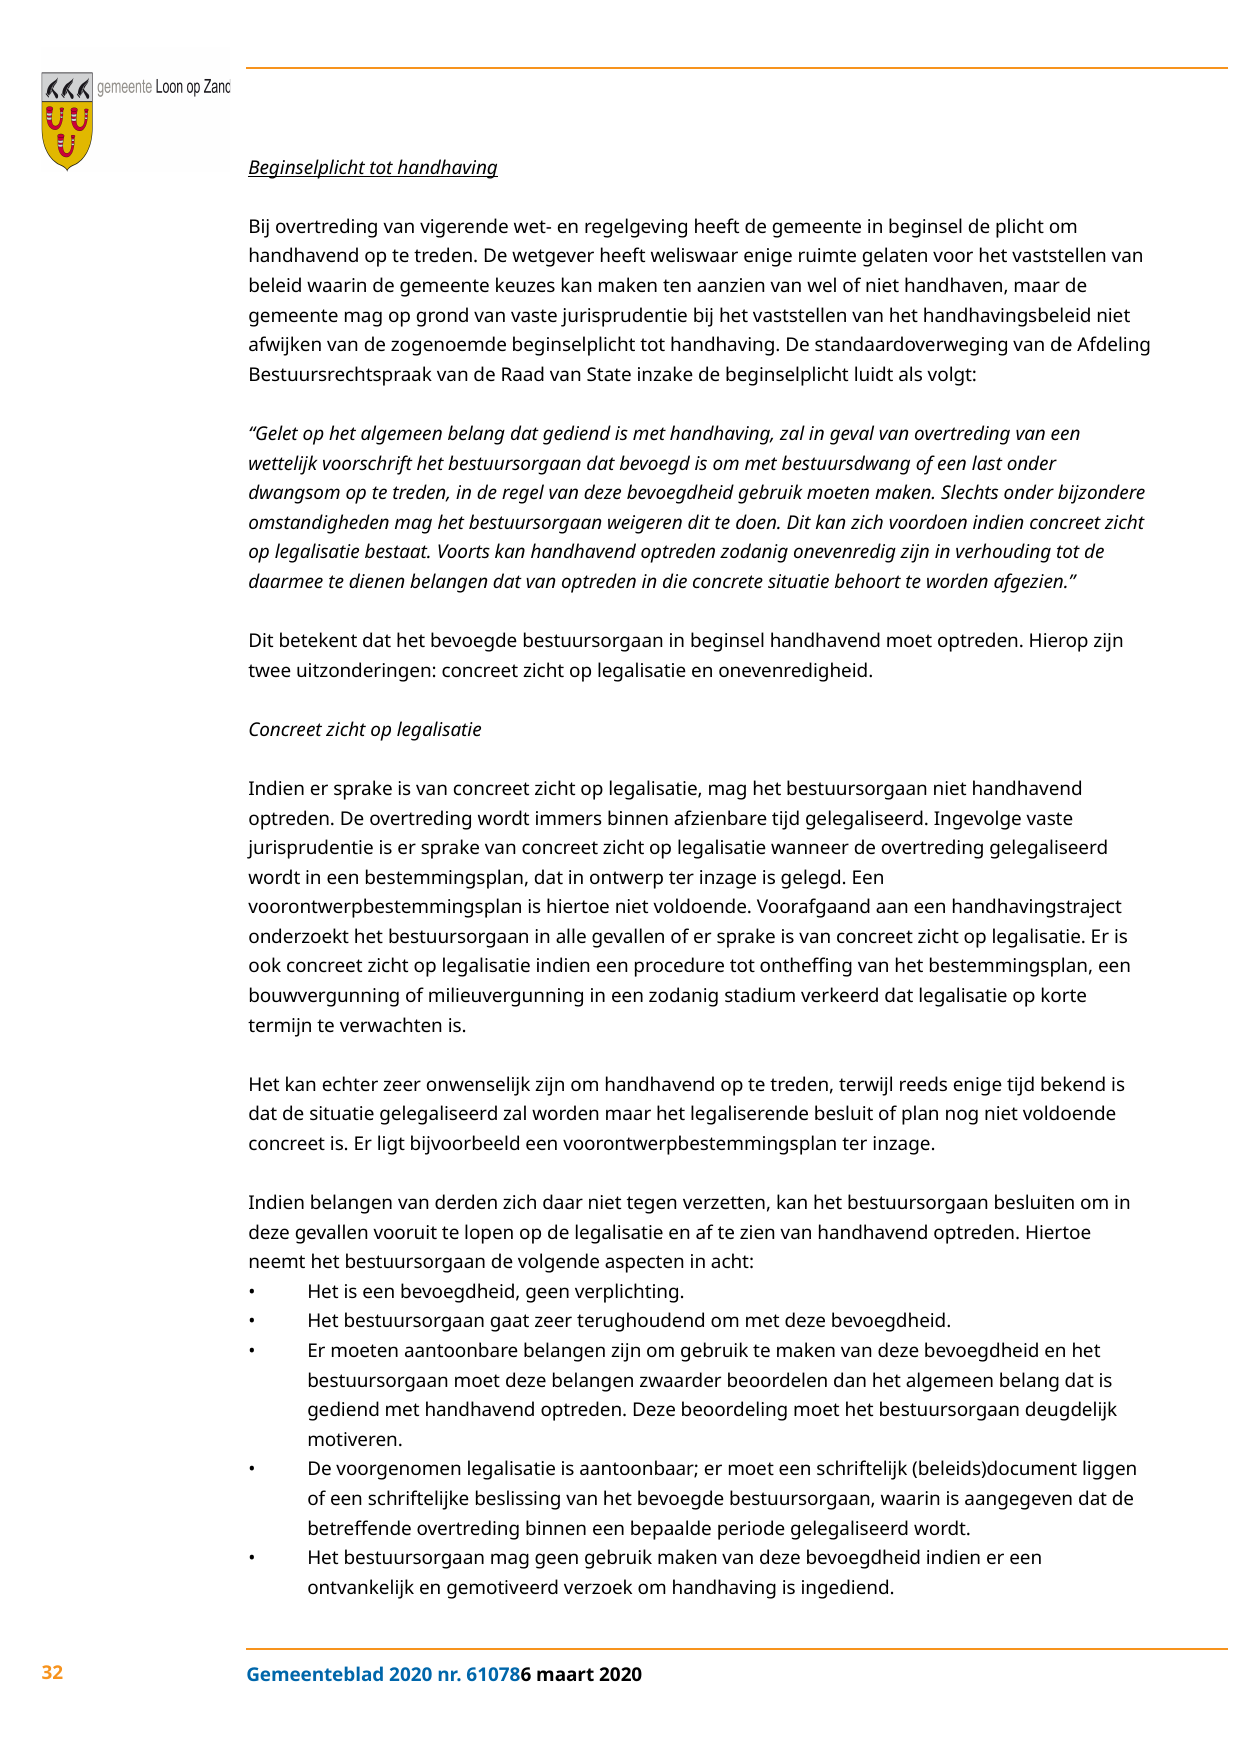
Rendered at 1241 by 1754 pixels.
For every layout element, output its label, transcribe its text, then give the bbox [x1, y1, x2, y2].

text Concreet zicht op legalisatie [248, 716, 1152, 742]
list De voorgenomen legalisatie is aantoonbaar; er moet een schriftelijk (beleids)document liggen of een schriftelijke beslissing van het bevoegde bestuursorgaan, waarin is aangegeven dat de betreffende overtreding binnen een bepaalde periode gelegaliseerd wordt. [248, 1456, 1152, 1541]
text Beginselplicht tot handhaving [248, 154, 1152, 180]
text “Gelet op het algemeen belang dat gediend is met handhaving, zal in geval van overtreding van een wettelijk voorschrift het bestuursorgaan dat bevoegd is om met bestuursdwang of een last onder dwangsom op te treden, in de regel van deze bevoegdheid gebruik moeten maken. Slechts onder bijzondere omstandigheden mag het bestuursorgaan weigeren dit te doen. Dit kan zich voordoen indien concreet zicht op legalisatie bestaat. Voorts kan handhavend optreden zodanig onevenredig zijn in verhouding tot de daarmee te dienen belangen dat van optreden in die concrete situatie behoort te worden afgezien.” [248, 420, 1152, 594]
text Dit betekent dat het bevoegde bestuursorgaan in beginsel handhavend moet optreden. Hierop zijn twee uitzonderingen: concreet zicht op legalisatie en onevenredigheid. [248, 627, 1152, 683]
text Het kan echter zeer onwenselijk zijn om handhavend op te treden, terwijl reeds enige tijd bekend is dat de situatie gelegaliseerd zal worden maar het legaliserende besluit of plan nog niet voldoende concreet is. Er ligt bijvoorbeeld een voorontwerpbestemmingsplan ter inzage. [248, 1071, 1152, 1156]
list Het is een bevoegdheid, geen verplichting. [248, 1278, 1152, 1304]
picture [41, 47, 231, 172]
list Het bestuursorgaan gaat zeer terughoudend om met deze bevoegdheid. [248, 1308, 1152, 1333]
text Indien er sprake is van concreet zicht op legalisatie, mag het bestuursorgaan niet handhavend optreden. De overtreding wordt immers binnen afzienbare tijd gelegaliseerd. Ingevolge vaste jurisprudentie is er sprake van concreet zicht op legalisatie wanneer de overtreding gelegaliseerd wordt in een bestemmingsplan, dat in ontwerp ter inzage is gelegd. Een voorontwerpbestemmingsplan is hiertoe niet voldoende. Voorafgaand aan een handhavingstraject onderzoekt het bestuursorgaan in alle gevallen of er sprake is van concreet zicht op legalisatie. Er is ook concreet zicht op legalisatie indien een procedure tot ontheffing van het bestemmingsplan, een bouwvergunning of milieuvergunning in een zodanig stadium verkeerd dat legalisatie op korte termijn te verwachten is. [248, 775, 1152, 1038]
list Er moeten aantoonbare belangen zijn om gebruik te maken van deze bevoegdheid en het bestuursorgaan moet deze belangen zwaarder beoordelen dan het algemeen belang dat is gediend met handhavend optreden. Deze beoordeling moet het bestuursorgaan deugdelijk motiveren. [248, 1337, 1152, 1452]
text Bij overtreding van vigerende wet- en regelgeving heeft de gemeente in beginsel de plicht om handhavend op te treden. De wetgever heeft weliswaar enige ruimte gelaten voor het vaststellen van beleid waarin de gemeente keuzes kan maken ten aanzien van wel of niet handhaven, maar de gemeente mag op grond van vaste jurisprudentie bij het vaststellen van het handhavingsbeleid niet afwijken van de zogenoemde beginselplicht tot handhaving. De standaardoverweging van de Afdeling Bestuursrechtspraak van de Raad van State inzake de beginselplicht luidt als volgt: [248, 213, 1152, 387]
text Indien belangen van derden zich daar niet tegen verzetten, kan het bestuursorgaan besluiten om in deze gevallen vooruit te lopen op de legalisatie en af te zien van handhavend optreden. Hiertoe neemt het bestuursorgaan de volgende aspecten in acht: [248, 1189, 1152, 1274]
list Het bestuursorgaan mag geen gebruik maken van deze bevoegdheid indien er een ontvankelijk en gemotiveerd verzoek om handhaving is ingediend. [248, 1544, 1152, 1600]
